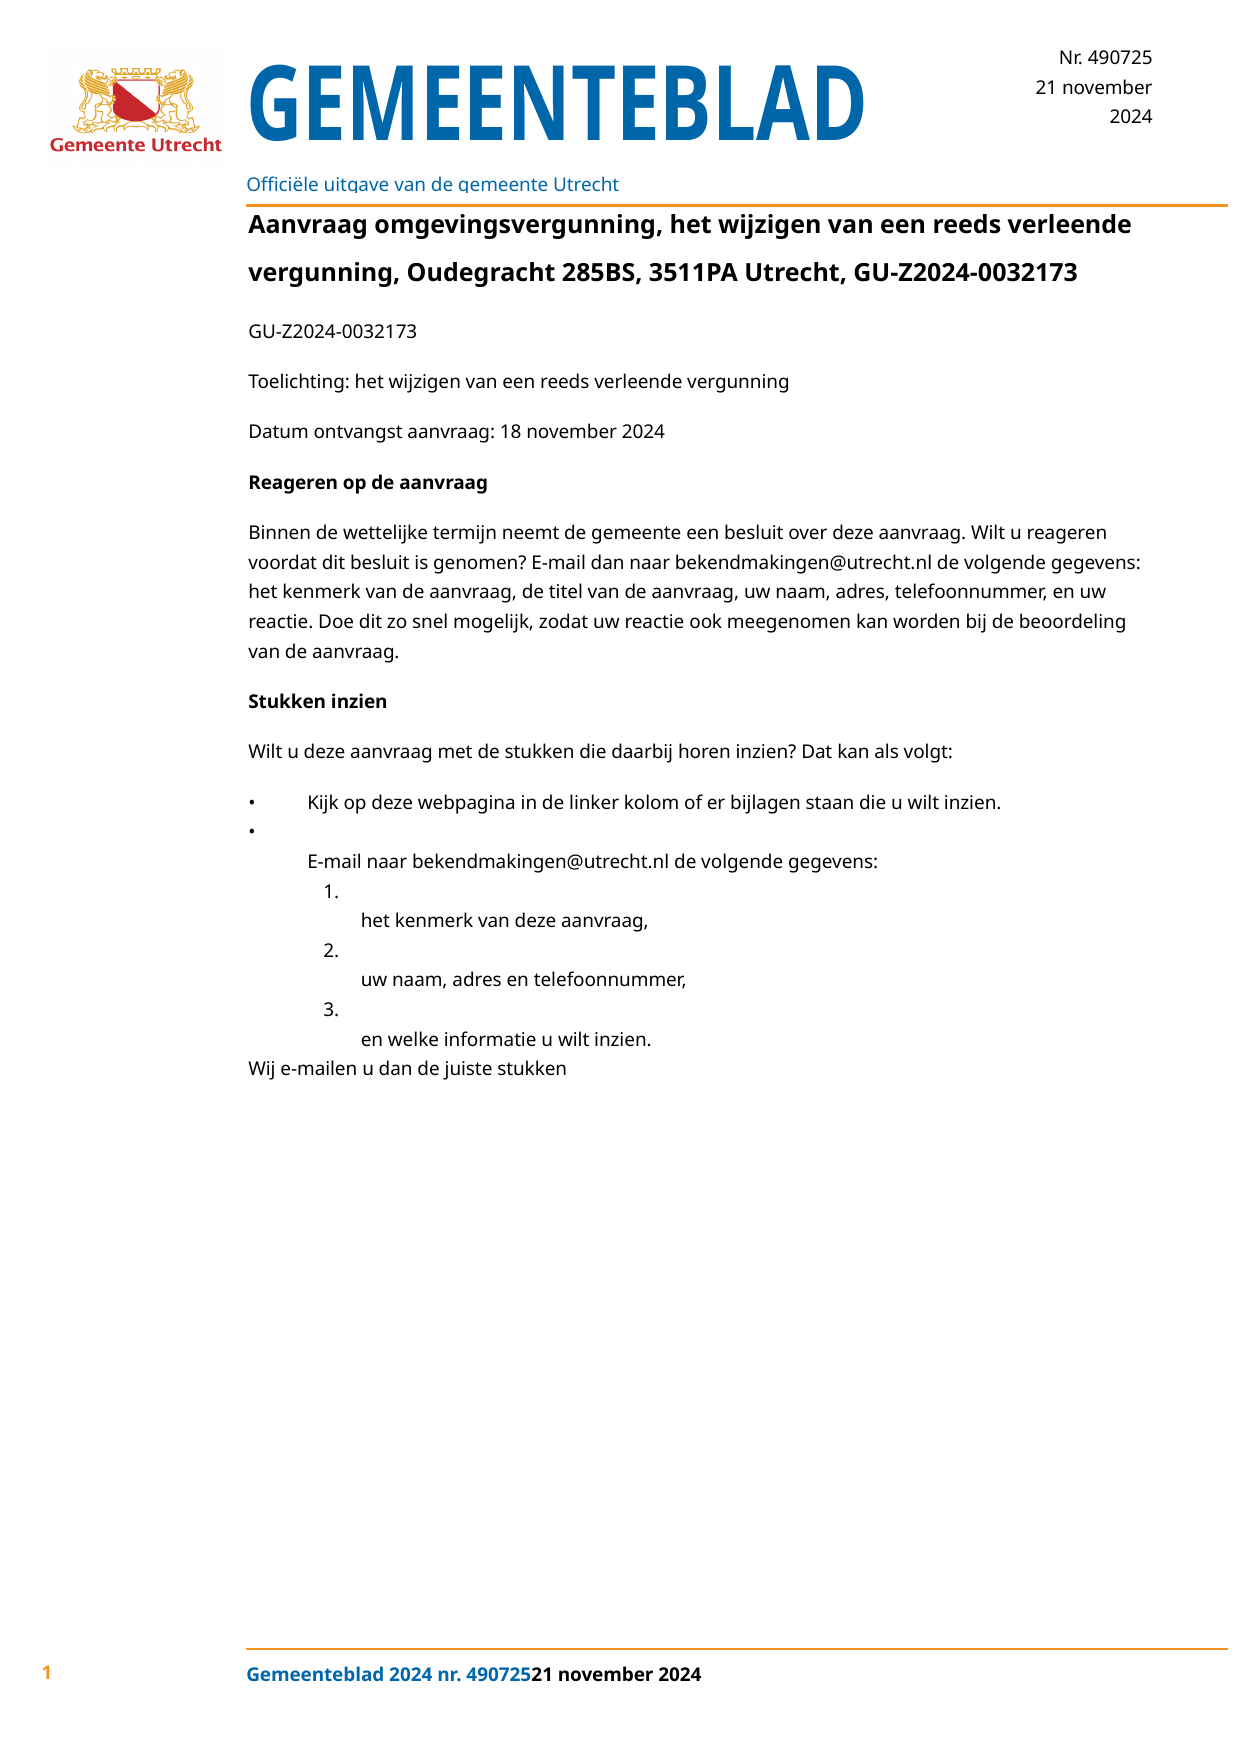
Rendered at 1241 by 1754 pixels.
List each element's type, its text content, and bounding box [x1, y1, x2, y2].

text Wilt u deze aanvraag met de stukken die daarbij horen inzien? Dat kan als volgt: [248, 739, 1152, 764]
text Binnen de wettelijke termijn neemt de gemeente een besluit over deze aanvraag. Wilt u reageren voordat dit besluit is genomen? E-mail dan naar bekendmakingen@utrecht.nl de volgende gegevens: het kenmerk van de aanvraag, de titel van de aanvraag, uw naam, adres, telefoonnummer, en uw reactie. Doe dit zo snel mogelijk, zodat uw reactie ook meegenomen kan worden bij de beoordeling van de aanvraag. [248, 519, 1152, 664]
text Wij e-mailen u dan de juiste stukken [248, 1055, 1152, 1081]
text GU-Z2024-0032173 [248, 318, 1152, 344]
text Reageren op de aanvraag [248, 469, 1152, 495]
list en welke informatie u wilt inzien. [323, 1026, 1152, 1052]
list het kenmerk van deze aanvraag, [323, 907, 1152, 933]
text Aanvraag omgevingsvergunning, het wijzigen van een reeds verleende vergunning, Oudegracht 285BS, 3511PA Utrecht, GU-Z2024-0032173 [248, 207, 1152, 288]
list Kijk op deze webpagina in de linker kolom of er bijlagen staan die u wilt inzien. [248, 789, 1152, 815]
text Datum ontvangst aanvraag: 18 november 2024 [248, 419, 1152, 444]
picture [41, 47, 231, 172]
text Stukken inzien [248, 688, 1152, 714]
list uw naam, adres en telefoonnummer, [323, 967, 1152, 992]
list E-mail naar bekendmakingen@utrecht.nl de volgende gegevens: [248, 848, 1152, 874]
text Toelichting: het wijzigen van een reeds verleende vergunning [248, 368, 1152, 394]
